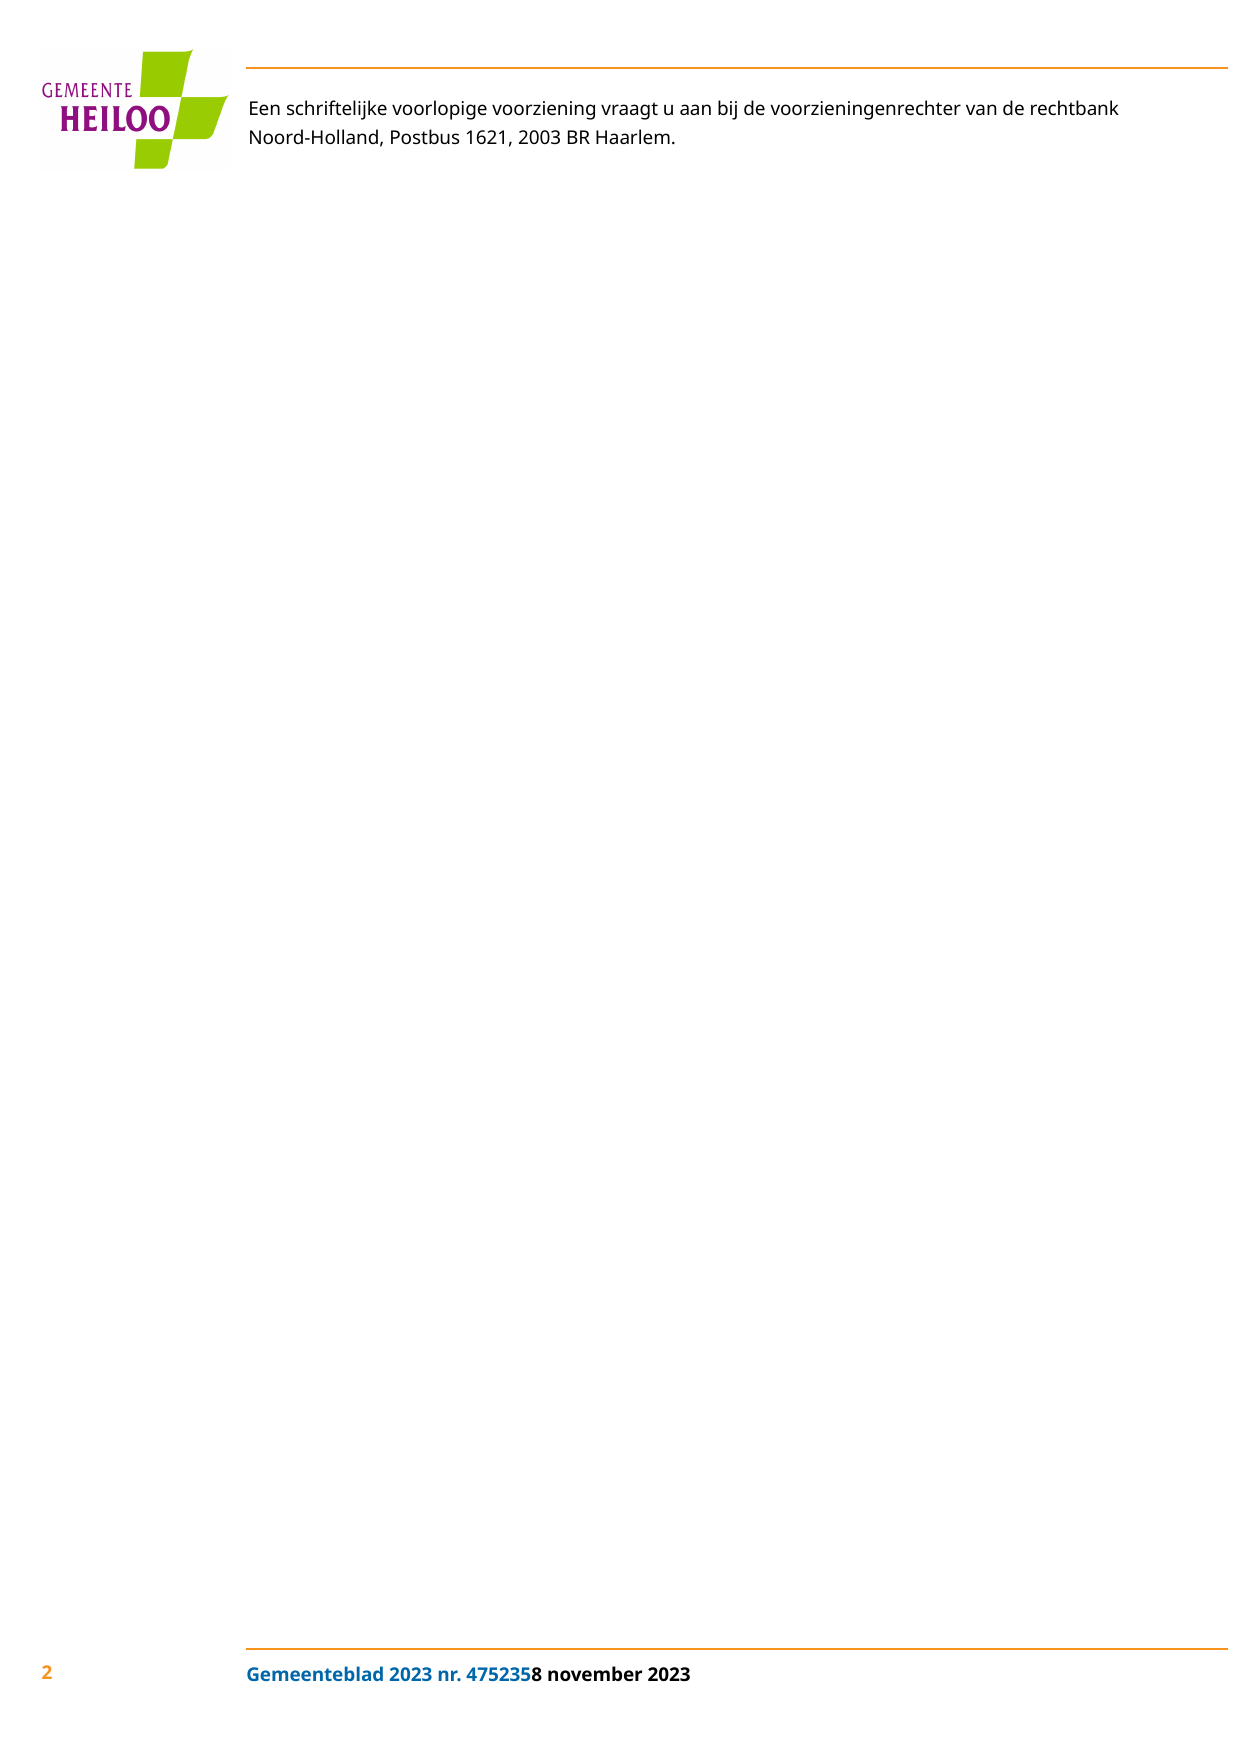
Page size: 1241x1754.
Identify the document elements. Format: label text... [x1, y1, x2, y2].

picture [41, 47, 231, 172]
text Een schriftelijke voorlopige voorziening vraagt u aan bij de voorzieningenrechter van de rechtbank Noord-Holland, Postbus 1621, 2003 BR Haarlem. [248, 95, 1152, 150]
